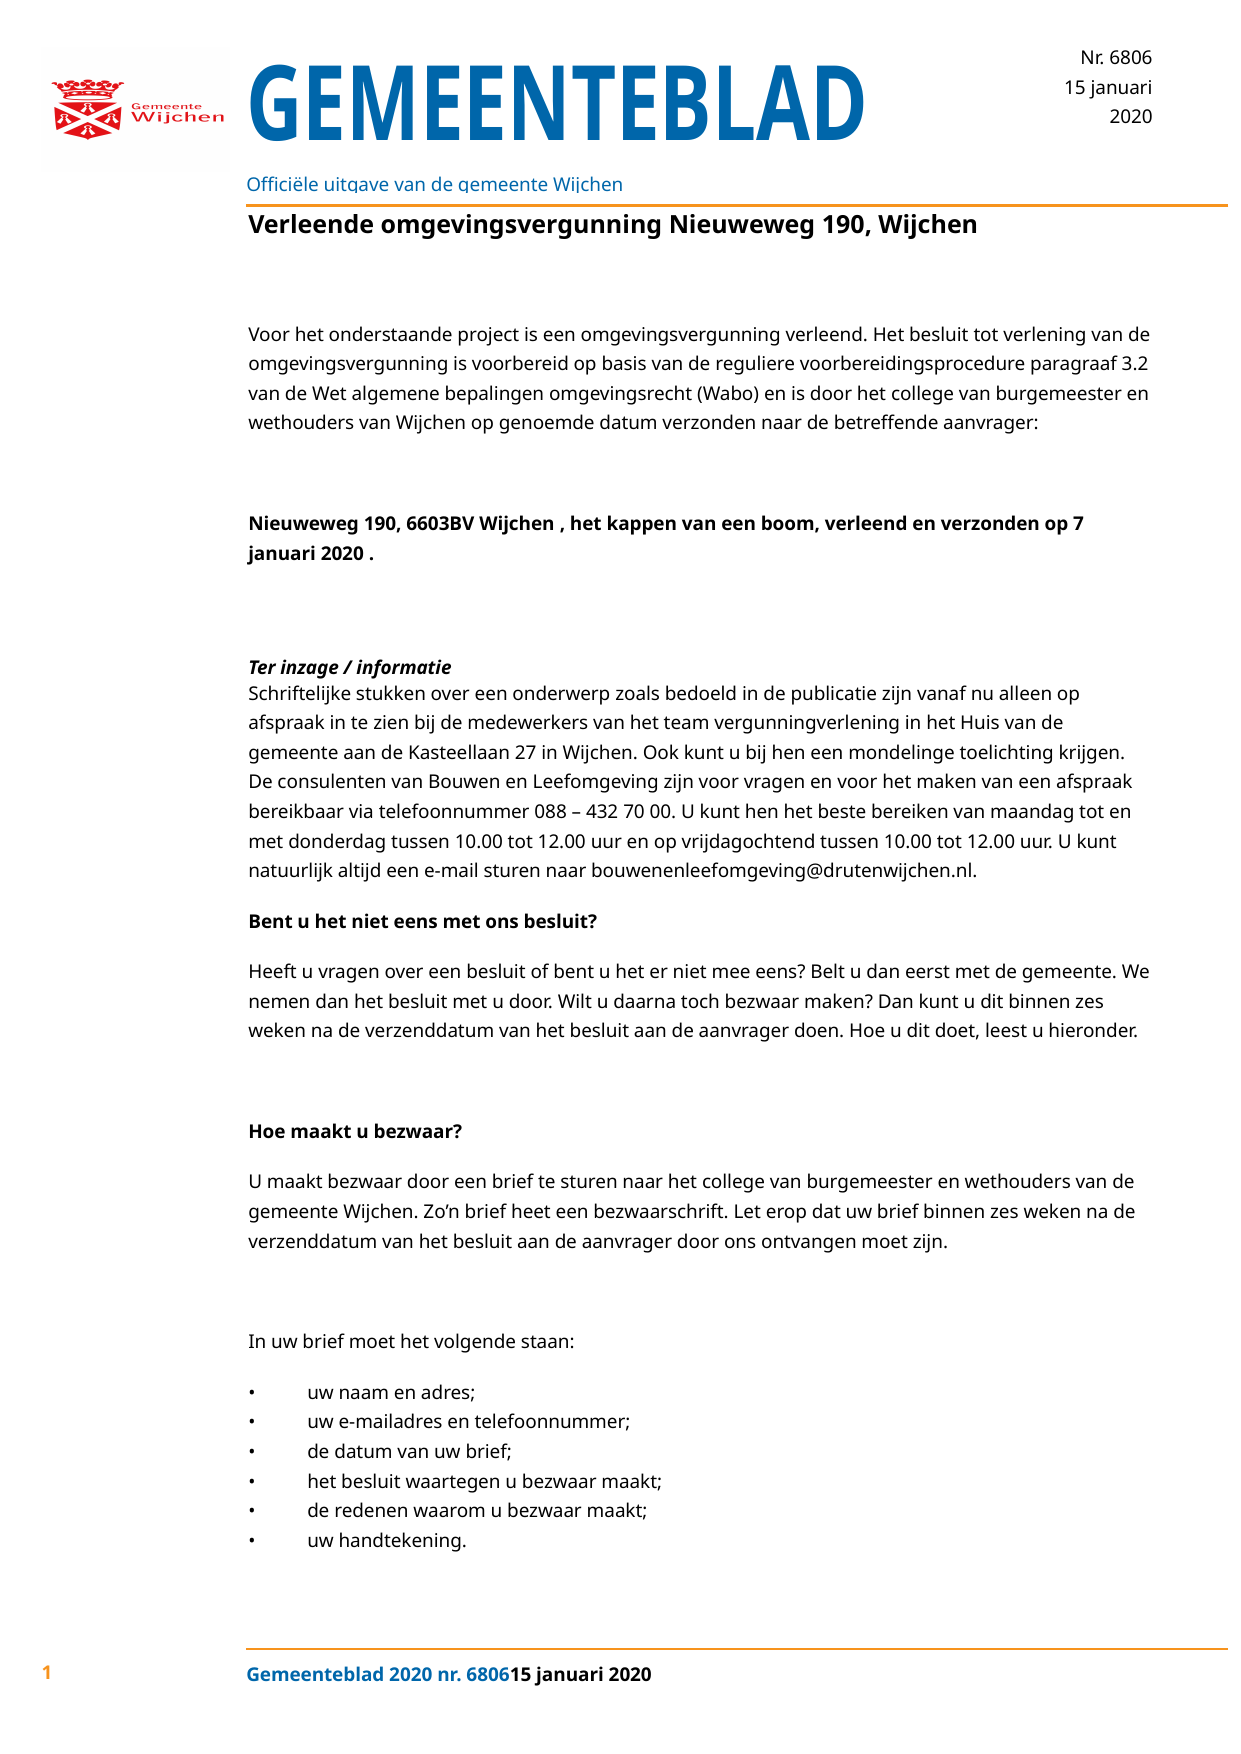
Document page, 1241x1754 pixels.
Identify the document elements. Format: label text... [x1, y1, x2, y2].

text Bent u het niet eens met ons besluit? [248, 908, 1152, 934]
text Voor het onderstaande project is een omgevingsvergunning verleend. Het besluit tot verlening van de omgevingsvergunning is voorbereid op basis van de reguliere voorbereidingsprocedure paragraaf 3.2 van de Wet algemene bepalingen omgevingsrecht (Wabo) en is door het college van burgemeester en wethouders van Wijchen op genoemde datum verzonden naar de betreffende aanvrager: [248, 321, 1152, 435]
text Heeft u vragen over een besluit of bent u het er niet mee eens? Belt u dan eerst met de gemeente. We nemen dan het besluit met u door. Wilt u daarna toch bezwaar maken? Dan kunt u dit binnen zes weken na de verzenddatum van het besluit aan de aanvrager doen. Hoe u dit doet, leest u hieronder. [248, 958, 1152, 1043]
text U maakt bezwaar door een brief te sturen naar het college van burgemeester en wethouders van de gemeente Wijchen. Zo’n brief heet een bezwaarschrift. Let erop dat uw brief binnen zes weken na de verzenddatum van het besluit aan de aanvrager door ons ontvangen moet zijn. [248, 1169, 1152, 1254]
text Verleende omgevingsvergunning Nieuweweg 190, Wijchen [248, 207, 1152, 241]
text Schriftelijke stukken over een onderwerp zoals bedoeld in de publicatie zijn vanaf nu alleen op afspraak in te zien bij de medewerkers van het team vergunningverlening in het Huis van de gemeente aan de Kasteellaan 27 in Wijchen. Ook kunt u bij hen een mondelinge toelichting krijgen. De consulenten van Bouwen en Leefomgeving zijn voor vragen en voor het maken van een afspraak bereikbaar via telefoonnummer 088 – 432 70 00. U kunt hen het beste bereiken van maandag tot en met donderdag tussen 10.00 tot 12.00 uur en op vrijdagochtend tussen 10.00 tot 12.00 uur. U kunt natuurlijk altijd een e-mail sturen naar bouwenenleefomgeving@drutenwijchen.nl. [248, 680, 1152, 883]
text In uw brief moet het volgende staan: [248, 1329, 1152, 1354]
text Nieuweweg 190, 6603BV Wijchen , het kappen van een boom, verleend en verzonden op 7 januari 2020 . [248, 510, 1152, 566]
list het besluit waartegen u bezwaar maakt; [248, 1468, 1152, 1494]
list uw naam en adres; [248, 1379, 1152, 1405]
list de datum van uw brief; [248, 1438, 1152, 1464]
list uw e-mailadres en telefoonnummer; [248, 1409, 1152, 1434]
picture [41, 47, 231, 172]
text Ter inzage / informatie [248, 654, 1152, 680]
list uw handtekening. [248, 1527, 1152, 1553]
list de redenen waarom u bezwaar maakt; [248, 1497, 1152, 1523]
text Hoe maakt u bezwaar? [248, 1118, 1152, 1144]
